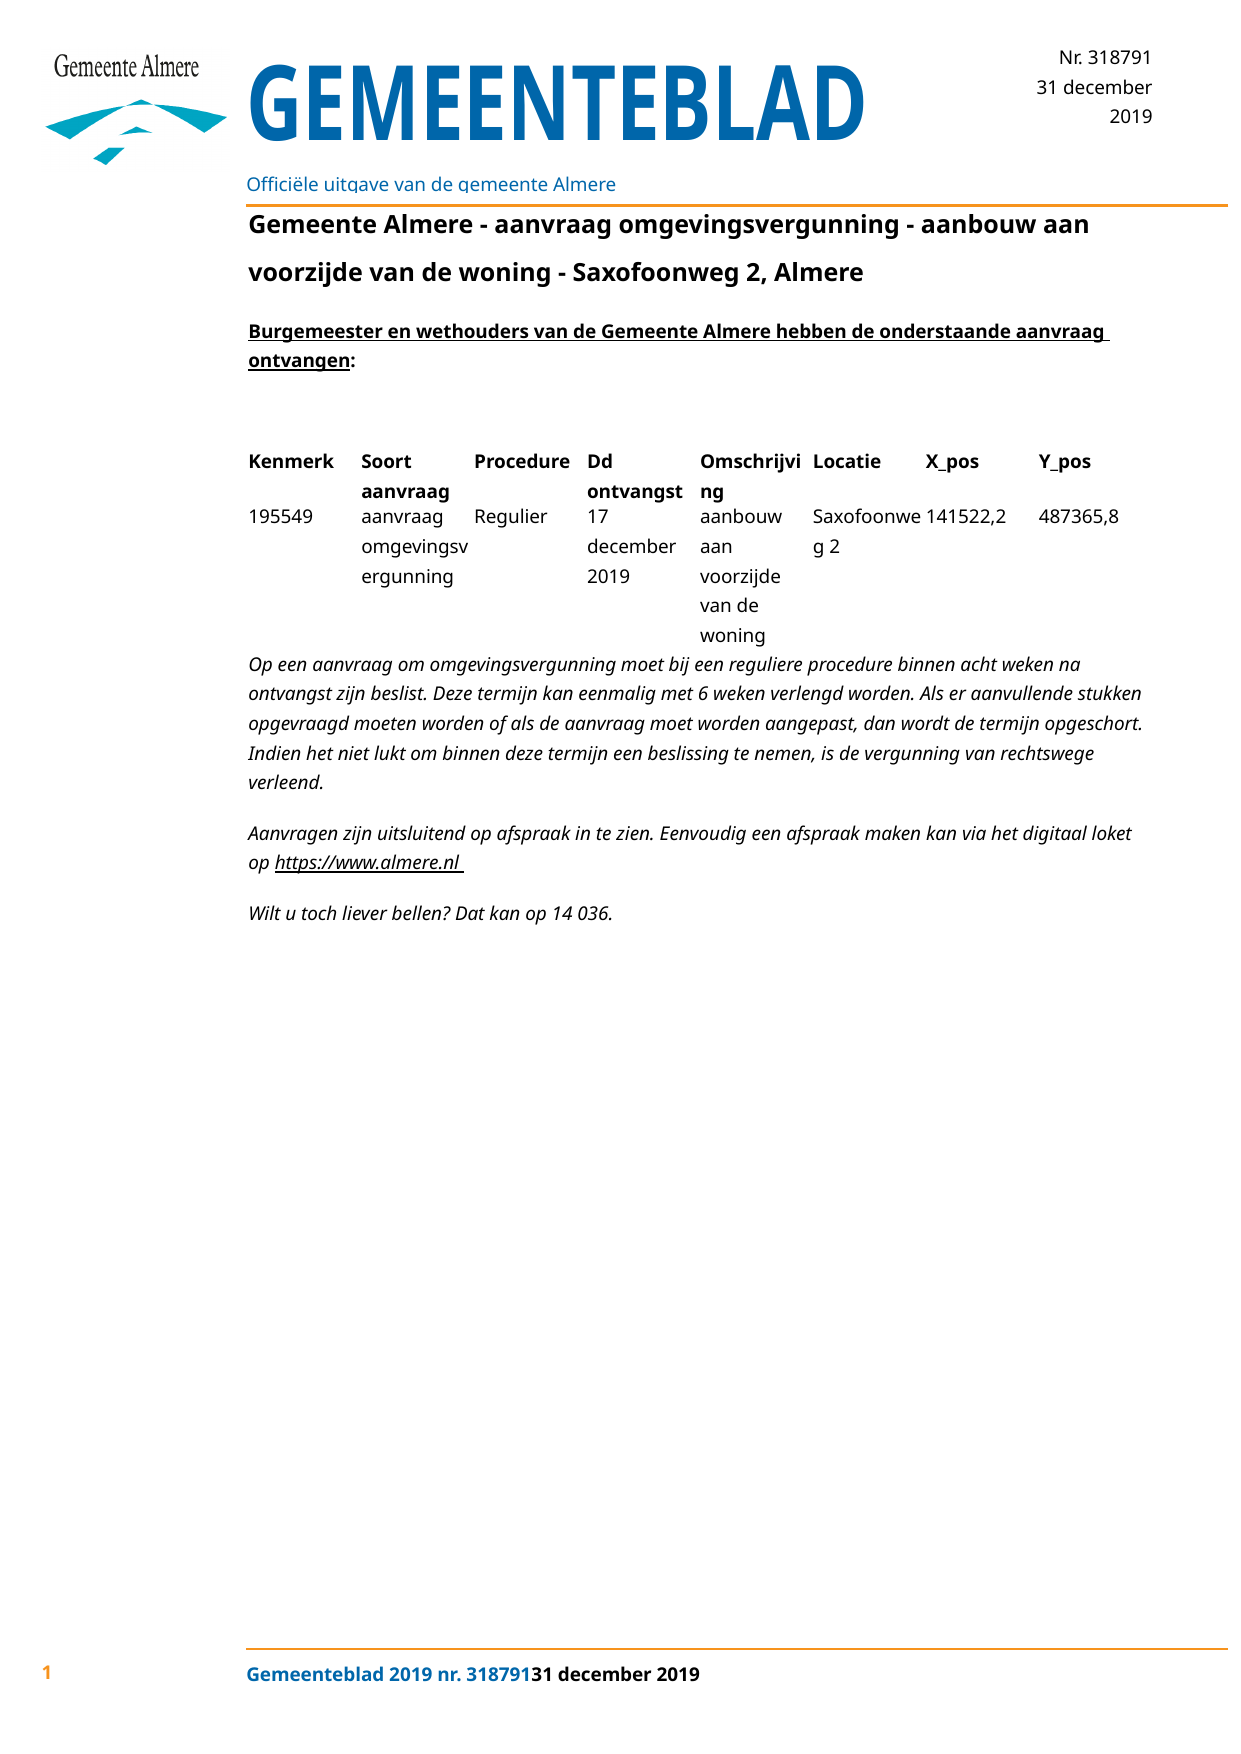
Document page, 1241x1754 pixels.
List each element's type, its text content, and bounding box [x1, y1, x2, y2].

table_cell Saxofoonweg 2 [813, 504, 926, 648]
table_header X_pos [926, 449, 1038, 504]
table_cell 17 december 2019 [587, 504, 700, 648]
table_header Y_pos [1039, 449, 1152, 504]
table_cell 195549 [248, 504, 361, 648]
text Op een aanvraag om omgevingsvergunning moet bij een reguliere procedure binnen acht weken na ontvangst zijn beslist. Deze termijn kan eenmalig met 6 weken verlengd worden. Als er aanvullende stukken opgevraagd moeten worden of als de aanvraag moet worden aangepast, dan wordt de termijn opgeschort. Indien het niet lukt om binnen deze termijn een beslissing te nemen, is de vergunning van rechtswege verleend. [248, 651, 1152, 795]
table_cell 487365,8 [1039, 504, 1152, 648]
text Burgemeester en wethouders van de Gemeente Almere hebben de onderstaande aanvraag ontvangen: [248, 318, 1152, 373]
table_header Procedure [474, 449, 587, 504]
table_header Omschrijving [700, 449, 813, 504]
table_cell aanbouw aan voorzijde van de woning [700, 504, 813, 648]
table_header Kenmerk [248, 449, 361, 504]
table_cell Regulier [474, 504, 587, 648]
table_header Dd ontvangst [587, 449, 700, 504]
text Wilt u toch liever bellen? Dat kan op 14 036. [248, 900, 1152, 926]
table_cell 141522,2 [926, 504, 1038, 648]
text Gemeente Almere - aanvraag omgevingsvergunning - aanbouw aan voorzijde van de woning - Saxofoonweg 2, Almere [248, 207, 1152, 288]
text Aanvragen zijn uitsluitend op afspraak in te zien. Eenvoudig een afspraak maken kan via het digitaal loket op https://www.almere.nl [248, 820, 1152, 875]
table_header Soort aanvraag [361, 449, 474, 504]
table_cell aanvraag omgevingsvergunning [361, 504, 474, 648]
table_header Locatie [813, 449, 926, 504]
picture [41, 47, 231, 172]
